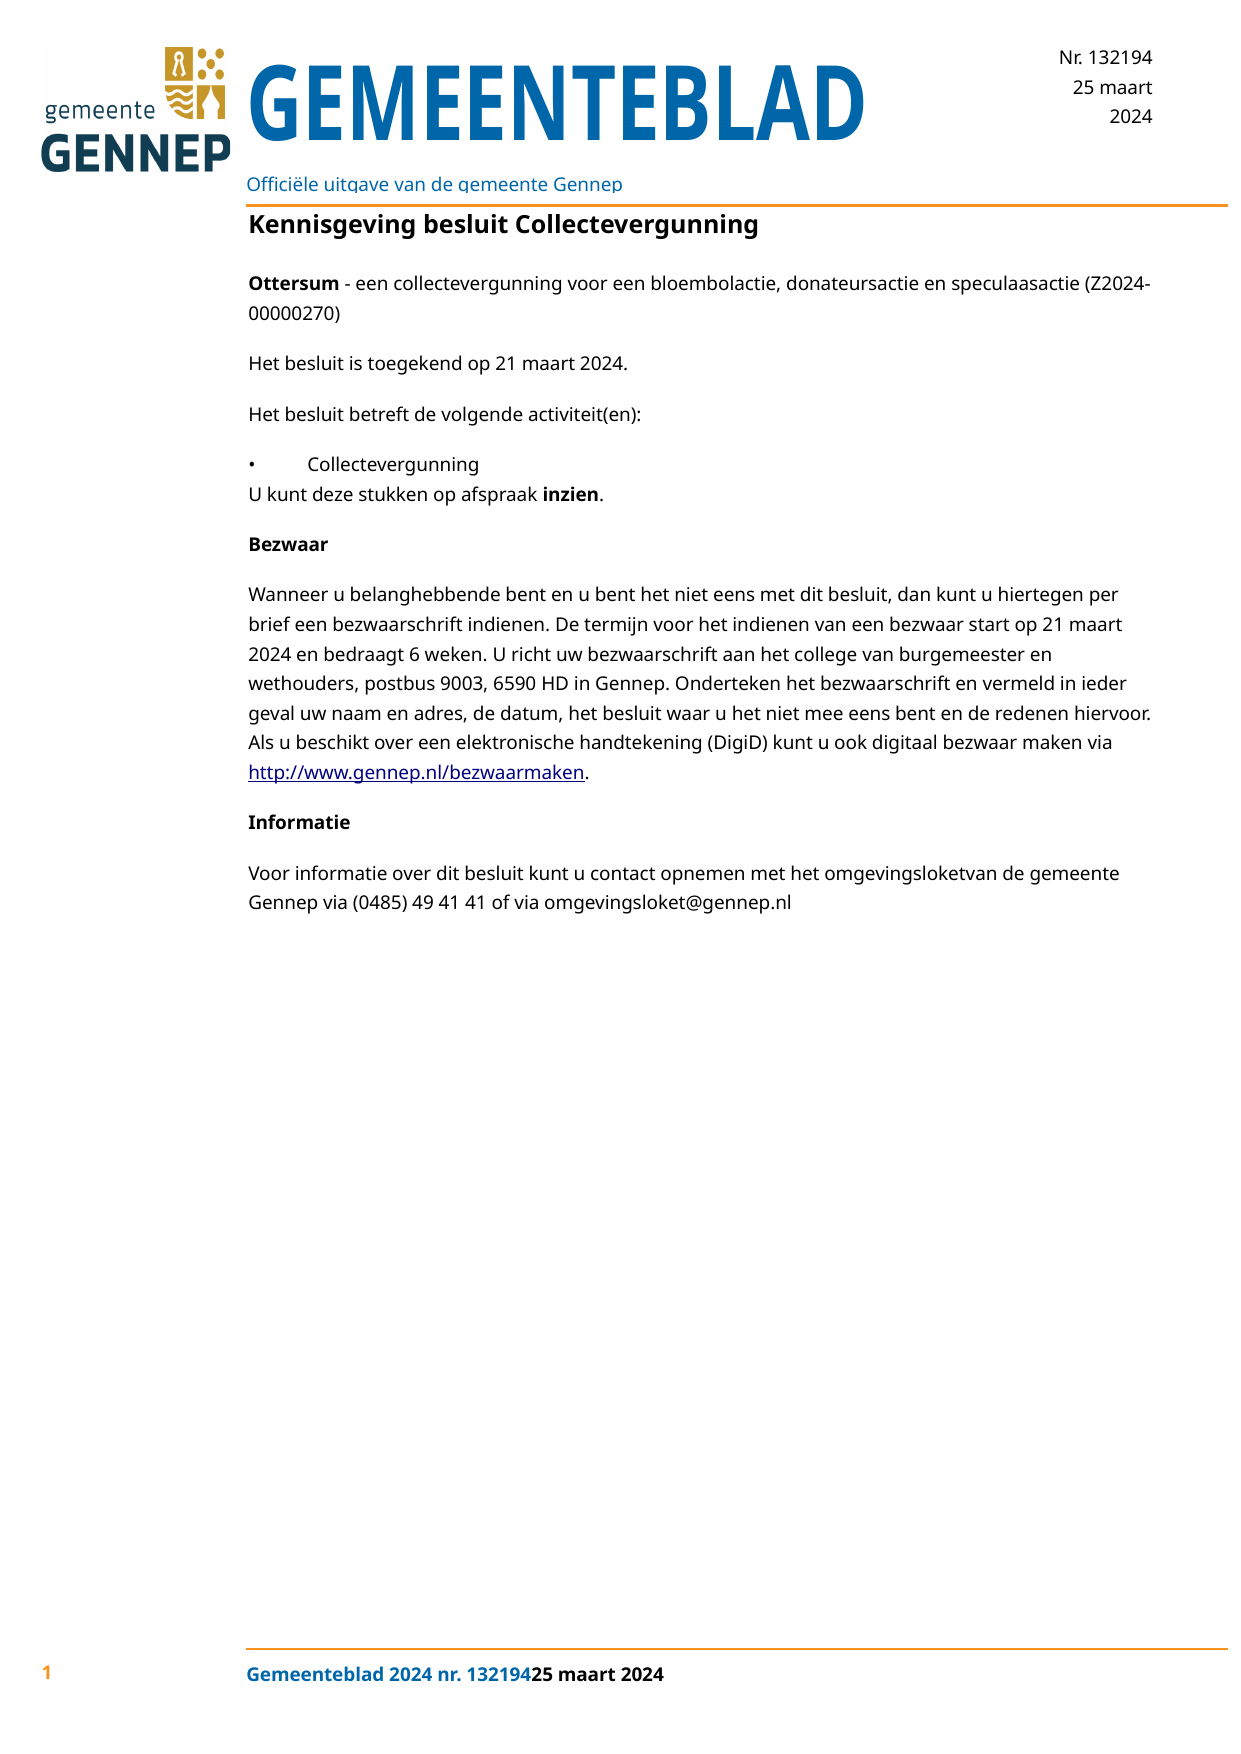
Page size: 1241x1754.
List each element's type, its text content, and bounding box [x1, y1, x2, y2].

text Het besluit is toegekend op 21 maart 2024. [248, 350, 1152, 376]
text Het besluit betreft de volgende activiteit(en): [248, 401, 1152, 426]
text Wanneer u belanghebbende bent en u bent het niet eens met dit besluit, dan kunt u hiertegen per brief een bezwaarschrift indienen. De termijn voor het indienen van een bezwaar start op 21 maart 2024 en bedraagt 6 weken. U richt uw bezwaarschrift aan het college van burgemeester en wethouders, postbus 9003, 6590 HD in Gennep. Onderteken het bezwaarschrift en vermeld in ieder geval uw naam en adres, de datum, het besluit waar u het niet mee eens bent en de redenen hiervoor. Als u beschikt over een elektronische handtekening (DigiD) kunt u ook digitaal bezwaar maken via http://www.gennep.nl/bezwaarmaken. [248, 582, 1152, 785]
text U kunt deze stukken op afspraak inzien. [248, 481, 1152, 506]
text Ottersum - een collectevergunning voor een bloembolactie, donateursactie en speculaasactie (Z2024-00000270) [248, 270, 1152, 326]
list Collectevergunning [248, 451, 1152, 477]
text Bezwaar [248, 531, 1152, 557]
text Kennisgeving besluit Collectevergunning [248, 207, 1152, 241]
picture [41, 47, 231, 172]
text Informatie [248, 809, 1152, 835]
text Voor informatie over dit besluit kunt u contact opnemen met het omgevingsloketvan de gemeente Gennep via (0485) 49 41 41 of via omgevingsloket@gennep.nl [248, 860, 1152, 915]
